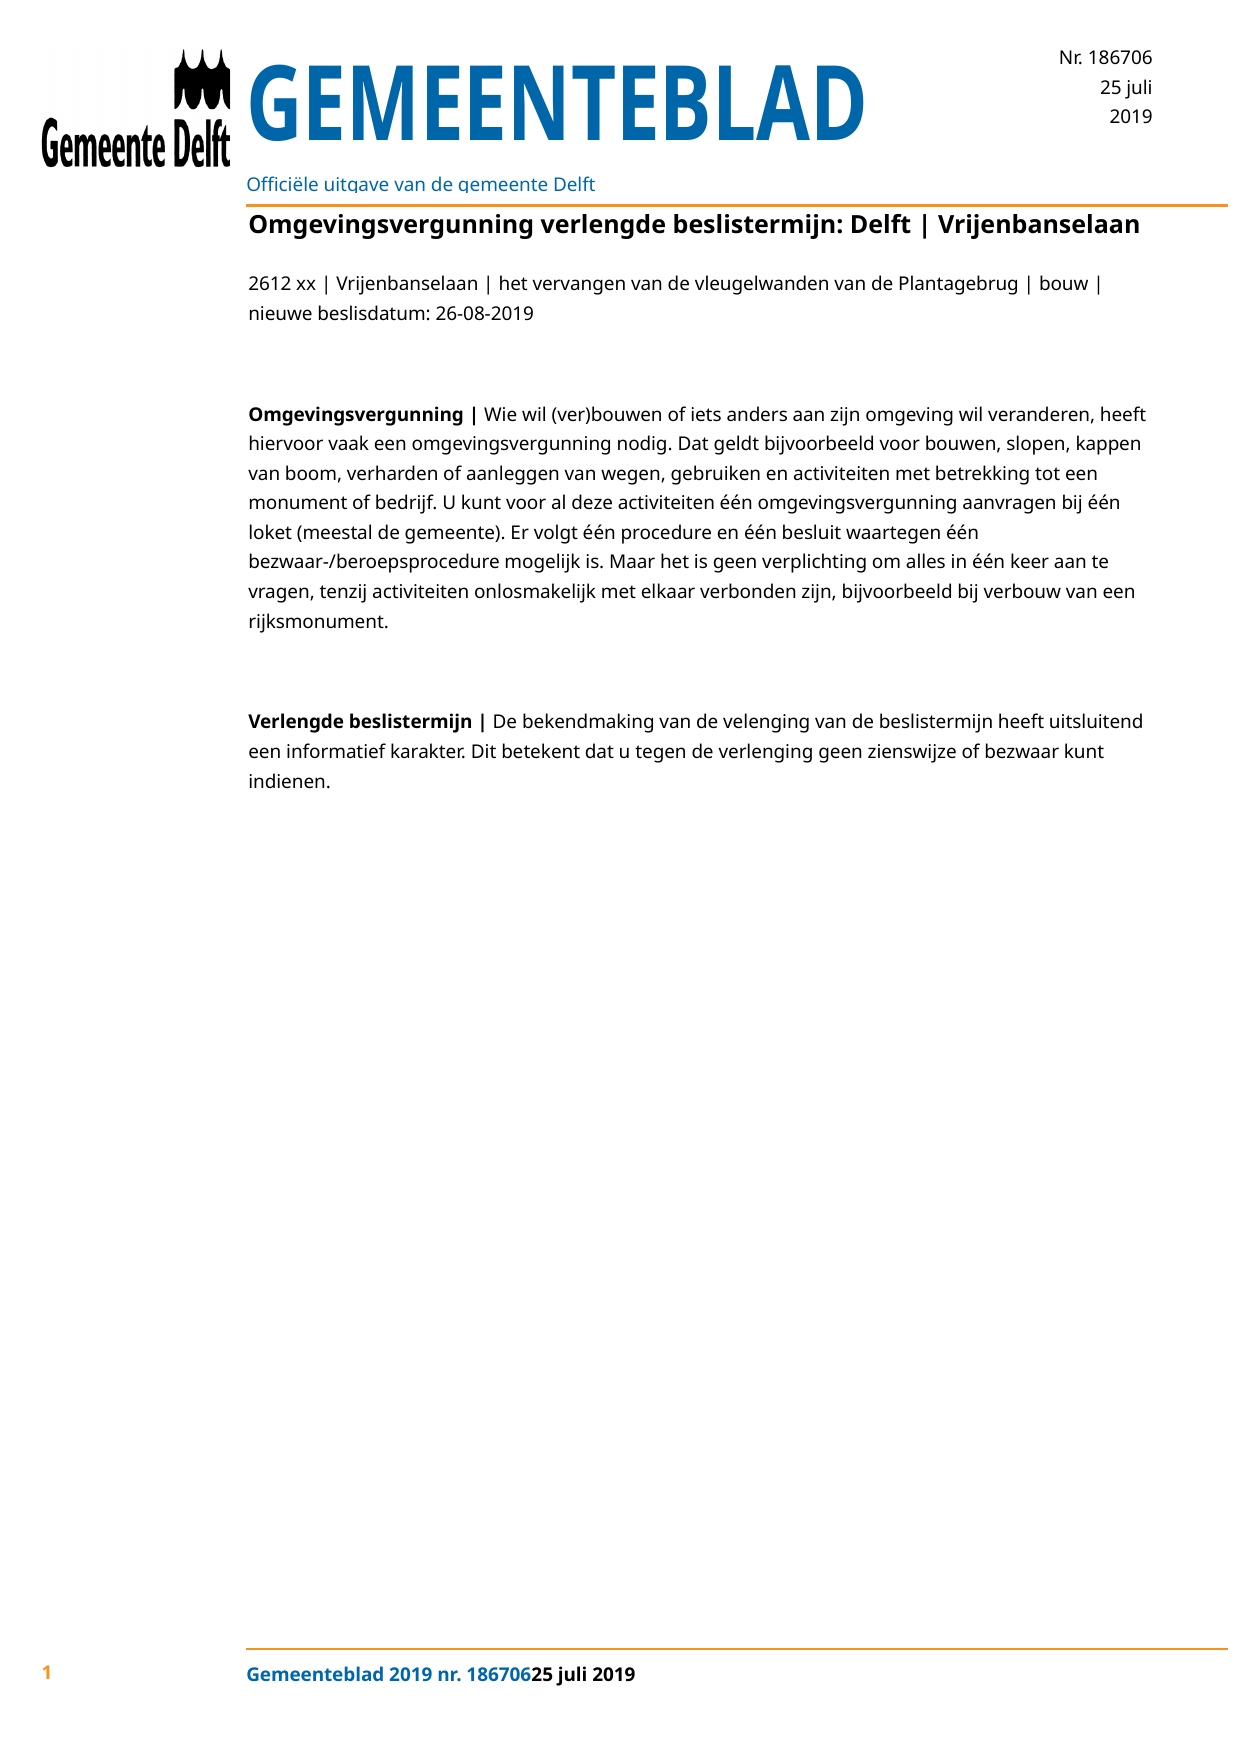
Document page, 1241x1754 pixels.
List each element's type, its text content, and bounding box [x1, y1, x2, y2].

text 2612 xx | Vrijenbanselaan | het vervangen van de vleugelwanden van de Plantagebrug | bouw | nieuwe beslisdatum: 26-08-2019 [248, 270, 1152, 326]
text Omgevingsvergunning verlengde beslistermijn: Delft | Vrijenbanselaan [248, 207, 1152, 241]
text Omgevingsvergunning | Wie wil (ver)bouwen of iets anders aan zijn omgeving wil veranderen, heeft hiervoor vaak een omgevingsvergunning nodig. Dat geldt bijvoorbeeld voor bouwen, slopen, kappen van boom, verharden of aanleggen van wegen, gebruiken en activiteiten met betrekking tot een monument of bedrijf. U kunt voor al deze activiteiten één omgevingsvergunning aanvragen bij één loket (meestal de gemeente). Er volgt één procedure en één besluit waartegen één bezwaar-/beroepsprocedure mogelijk is. Maar het is geen verplichting om alles in één keer aan te vragen, tenzij activiteiten onlosmakelijk met elkaar verbonden zijn, bijvoorbeeld bij verbouw van een rijksmonument. [248, 401, 1152, 633]
picture [41, 47, 231, 172]
text Verlengde beslistermijn | De bekendmaking van de velenging van de beslistermijn heeft uitsluitend een informatief karakter. Dit betekent dat u tegen de verlenging geen zienswijze of bezwaar kunt indienen. [248, 709, 1152, 793]
